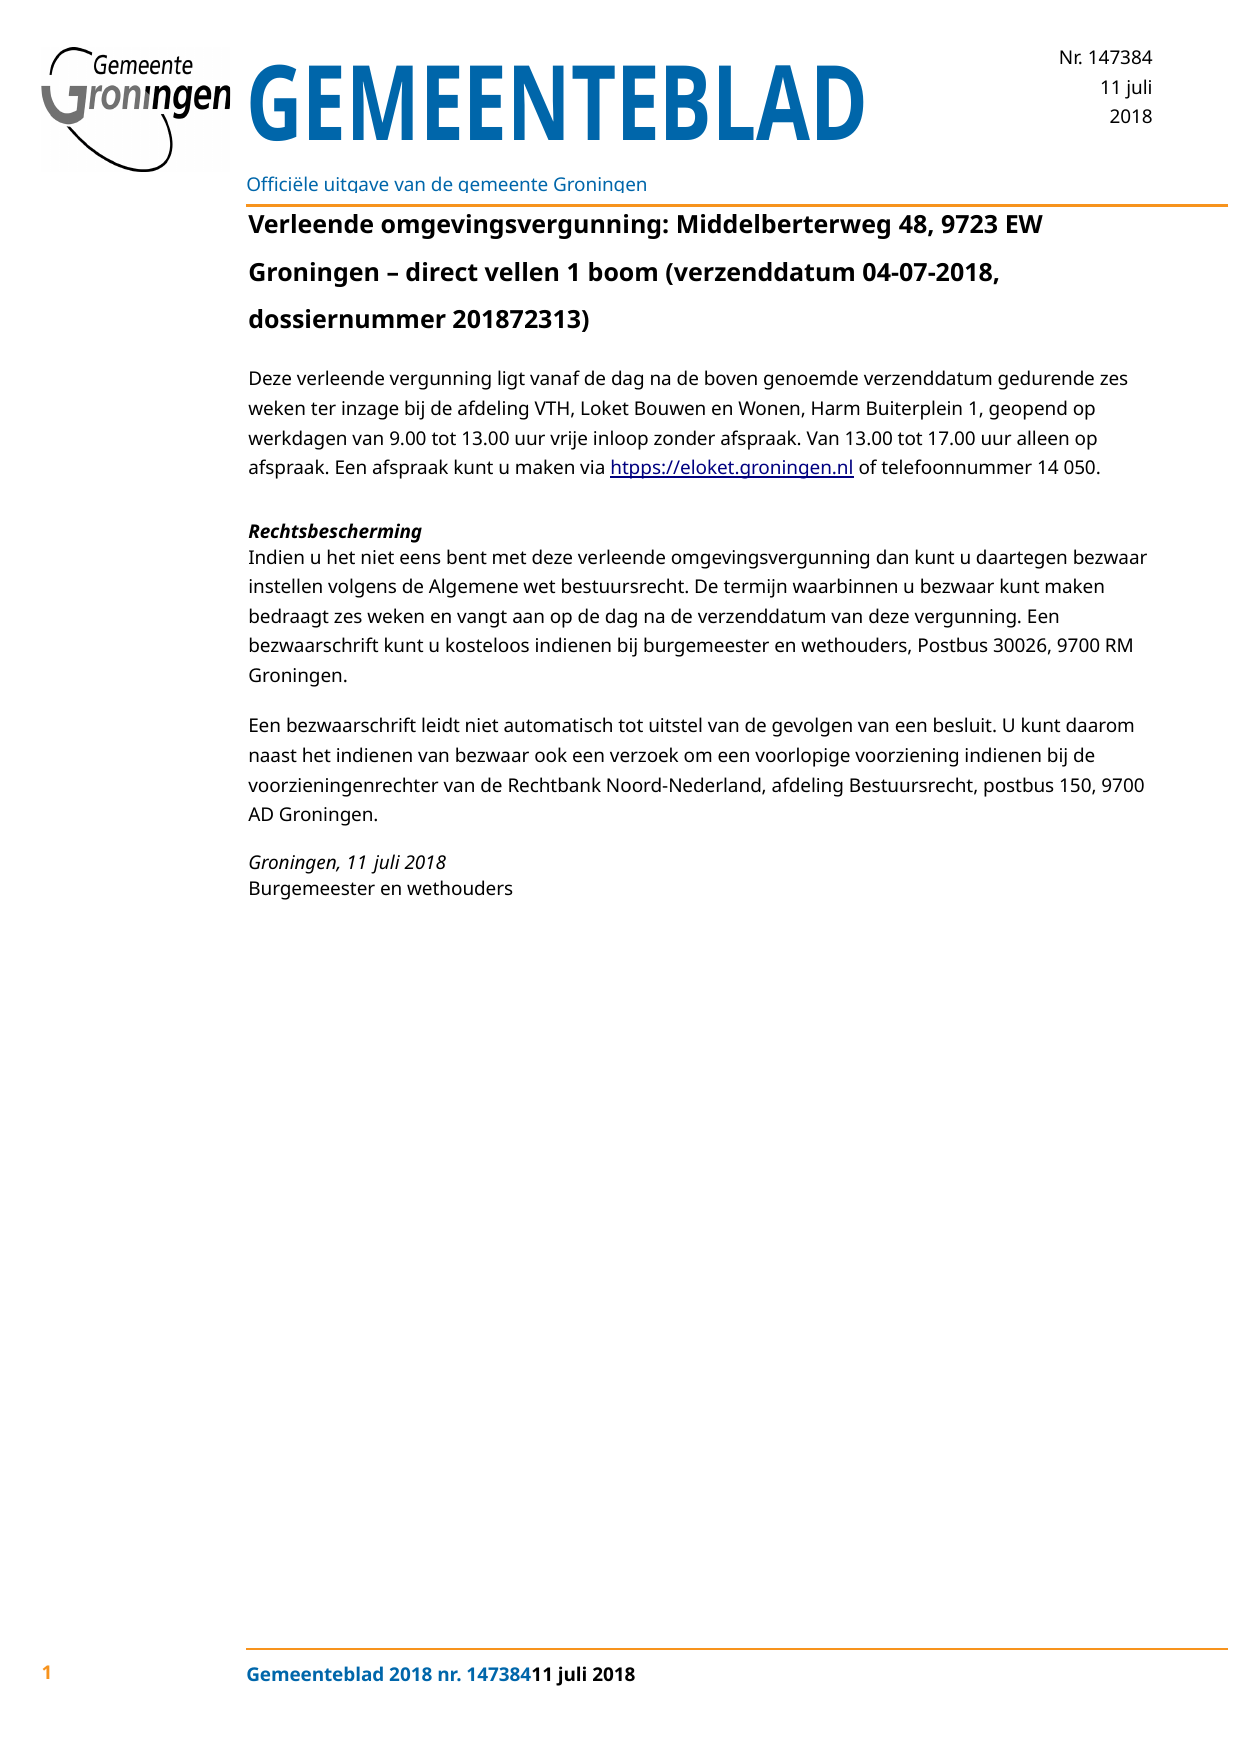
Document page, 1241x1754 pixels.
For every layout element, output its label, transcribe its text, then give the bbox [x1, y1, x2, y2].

text Burgemeester en wethouders [248, 875, 1152, 901]
text Verleende omgevingsvergunning: Middelberterweg 48, 9723 EW Groningen – direct vellen 1 boom (verzenddatum 04-07-2018, dossiernummer 201872313) [248, 207, 1152, 336]
picture [41, 47, 231, 172]
text Groningen, 11 juli 2018 [248, 849, 1152, 875]
text Indien u het niet eens bent met deze verleende omgevingsvergunning dan kunt u daartegen bezwaar instellen volgens de Algemene wet bestuursrecht. De termijn waarbinnen u bezwaar kunt maken bedraagt zes weken en vangt aan op de dag na de verzenddatum van deze vergunning. Een bezwaarschrift kunt u kosteloos indienen bij burgemeester en wethouders, Postbus 30026, 9700 RM Groningen. [248, 544, 1152, 688]
text Een bezwaarschrift leidt niet automatisch tot uitstel van de gevolgen van een besluit. U kunt daarom naast het indienen van bezwaar ook een verzoek om een voorlopige voorziening indienen bij de voorzieningenrechter van de Rechtbank Noord-Nederland, afdeling Bestuursrecht, postbus 150, 9700 AD Groningen. [248, 713, 1152, 827]
text Rechtsbescherming [248, 518, 1152, 544]
text Deze verleende vergunning ligt vanaf de dag na de boven genoemde verzenddatum gedurende zes weken ter inzage bij de afdeling VTH, Loket Bouwen en Wonen, Harm Buiterplein 1, geopend op werkdagen van 9.00 tot 13.00 uur vrije inloop zonder afspraak. Van 13.00 tot 17.00 uur alleen op afspraak. Een afspraak kunt u maken via htpps://eloket.groningen.nl of telefoonnummer 14 050. [248, 366, 1152, 480]
